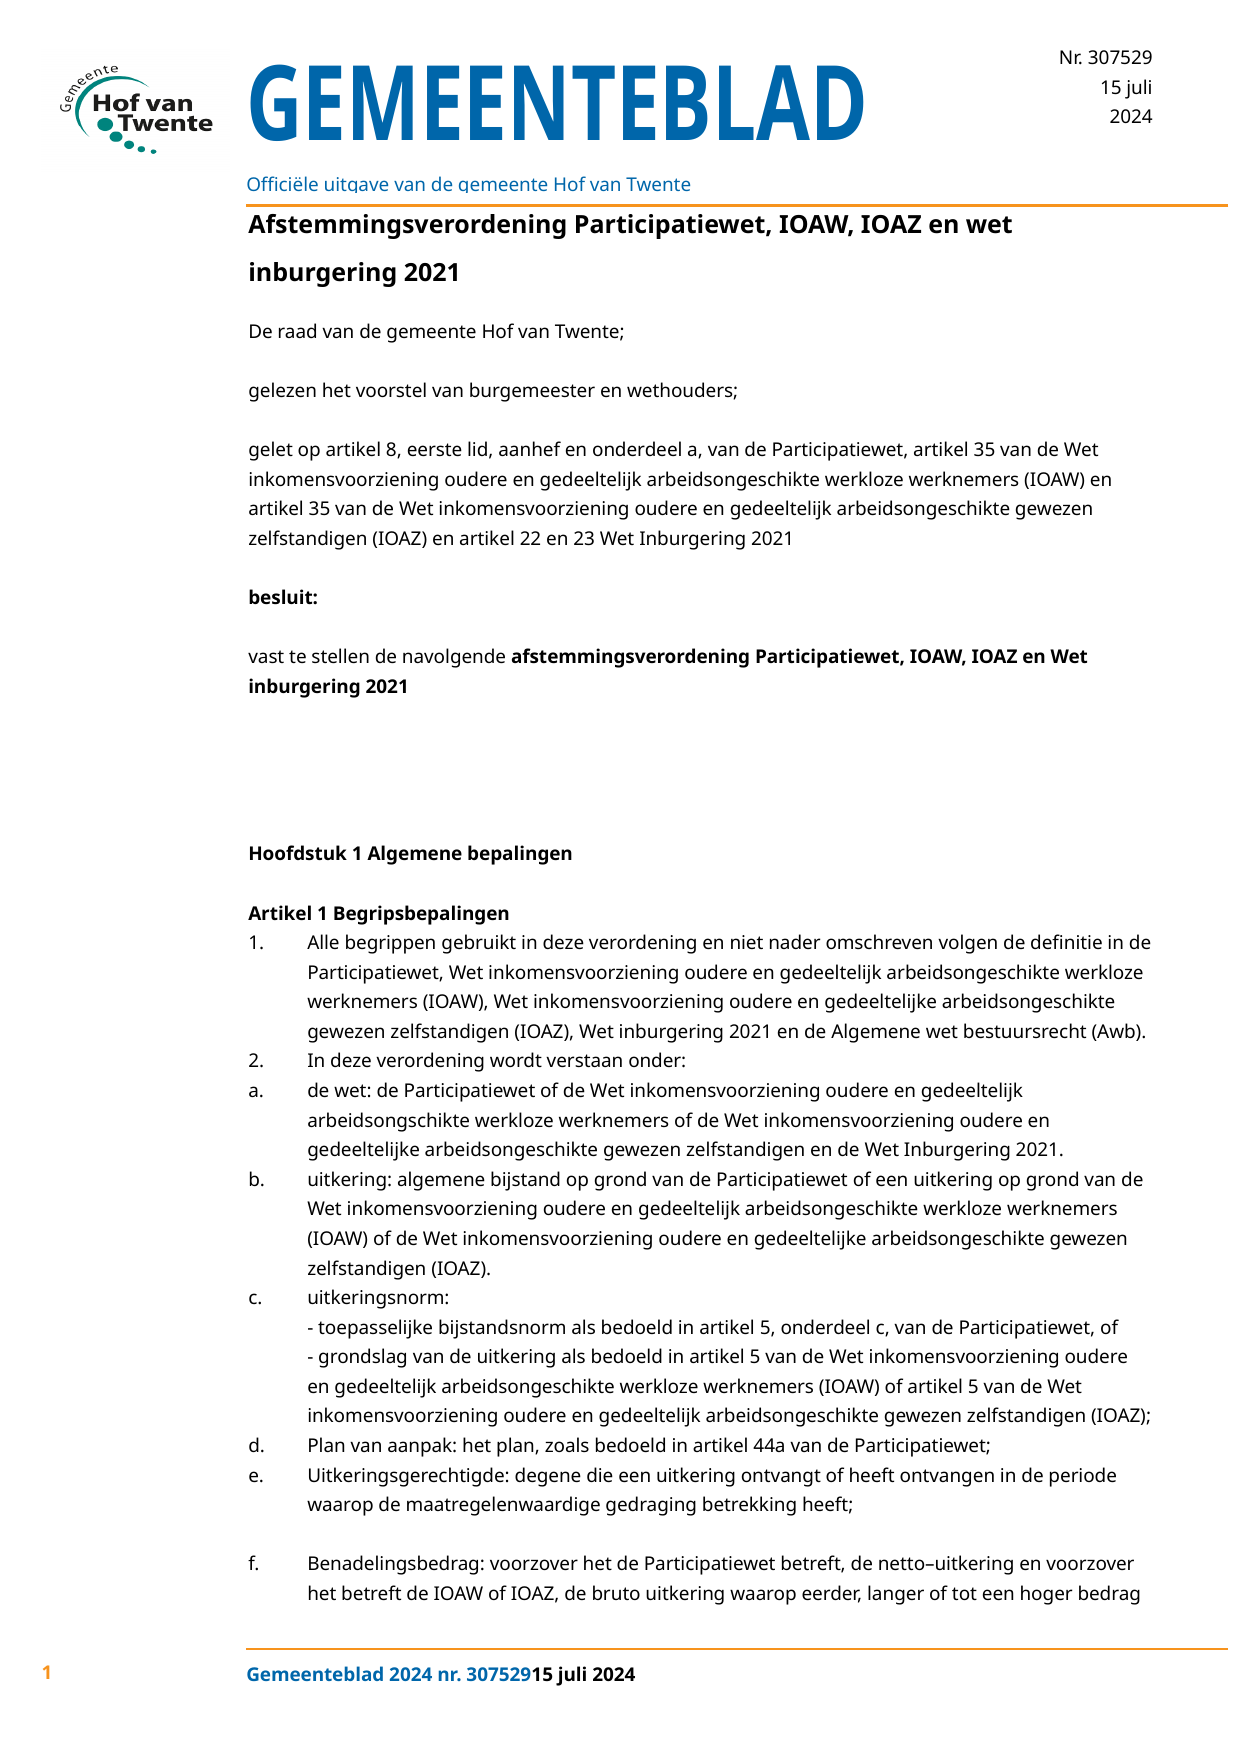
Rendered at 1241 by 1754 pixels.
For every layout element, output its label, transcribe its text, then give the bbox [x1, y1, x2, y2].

text Hoofdstuk 1 Algemene bepalingen [248, 841, 1152, 866]
list Benadelingsbedrag: voorzover het de Participatiewet betreft, de netto–uitkering en voorzover het betreft de IOAW of IOAZ, de bruto uitkering waarop eerder, langer of tot een hoger bedrag [248, 1551, 1152, 1606]
picture [41, 47, 231, 172]
text besluit: [248, 584, 1152, 610]
text De raad van de gemeente Hof van Twente; [248, 318, 1152, 344]
text Artikel 1 Begripsbepalingen [248, 900, 1152, 925]
text gelet op artikel 8, eerste lid, aanhef en onderdeel a, van de Participatiewet, artikel 35 van de Wet inkomensvoorziening oudere en gedeeltelijk arbeidsongeschikte werkloze werknemers (IOAW) en artikel 35 van de Wet inkomensvoorziening oudere en gedeeltelijk arbeidsongeschikte gewezen zelfstandigen (IOAZ) en artikel 22 en 23 Wet Inburgering 2021 [248, 436, 1152, 551]
text Afstemmingsverordening Participatiewet, IOAW, IOAZ en wet inburgering 2021 [248, 207, 1152, 288]
list - grondslag van de uitkering als bedoeld in artikel 5 van de Wet inkomensvoorziening oudere en gedeeltelijk arbeidsongeschikte werkloze werknemers (IOAW) of artikel 5 van de Wet inkomensvoorziening oudere en gedeeltelijk arbeidsongeschikte gewezen zelfstandigen (IOAZ); [248, 1343, 1152, 1428]
list - toepasselijke bijstandsnorm als bedoeld in artikel 5, onderdeel c, van de Participatiewet, of [248, 1314, 1152, 1339]
list Uitkeringsgerechtigde: degene die een uitkering ontvangt of heeft ontvangen in de periode waarop de maatregelenwaardige gedraging betrekking heeft; [248, 1462, 1152, 1517]
text gelezen het voorstel van burgemeester en wethouders; [248, 377, 1152, 403]
list Alle begrippen gebruikt in deze verordening en niet nader omschreven volgen de definitie in de Participatiewet, Wet inkomensvoorziening oudere en gedeeltelijk arbeidsongeschikte werkloze werknemers (IOAW), Wet inkomensvoorziening oudere en gedeeltelijke arbeidsongeschikte gewezen zelfstandigen (IOAZ), Wet inburgering 2021 en de Algemene wet bestuursrecht (Awb). [248, 929, 1152, 1044]
list uitkeringsnorm: [248, 1284, 1152, 1310]
list uitkering: algemene bijstand op grond van de Participatiewet of een uitkering op grond van de Wet inkomensvoorziening oudere en gedeeltelijk arbeidsongeschikte werkloze werknemers (IOAW) of de Wet inkomensvoorziening oudere en gedeeltelijke arbeidsongeschikte gewezen zelfstandigen (IOAZ). [248, 1166, 1152, 1280]
text vast te stellen de navolgende afstemmingsverordening Participatiewet, IOAW, IOAZ en Wet inburgering 2021 [248, 643, 1152, 699]
list de wet: de Participatiewet of de Wet inkomensvoorziening oudere en gedeeltelijk arbeidsongschikte werkloze werknemers of de Wet inkomensvoorziening oudere en gedeeltelijke arbeidsongeschikte gewezen zelfstandigen en de Wet Inburgering 2021. [248, 1077, 1152, 1162]
list In deze verordening wordt verstaan onder: [248, 1048, 1152, 1073]
list Plan van aanpak: het plan, zoals bedoeld in artikel 44a van de Participatiewet; [248, 1432, 1152, 1458]
